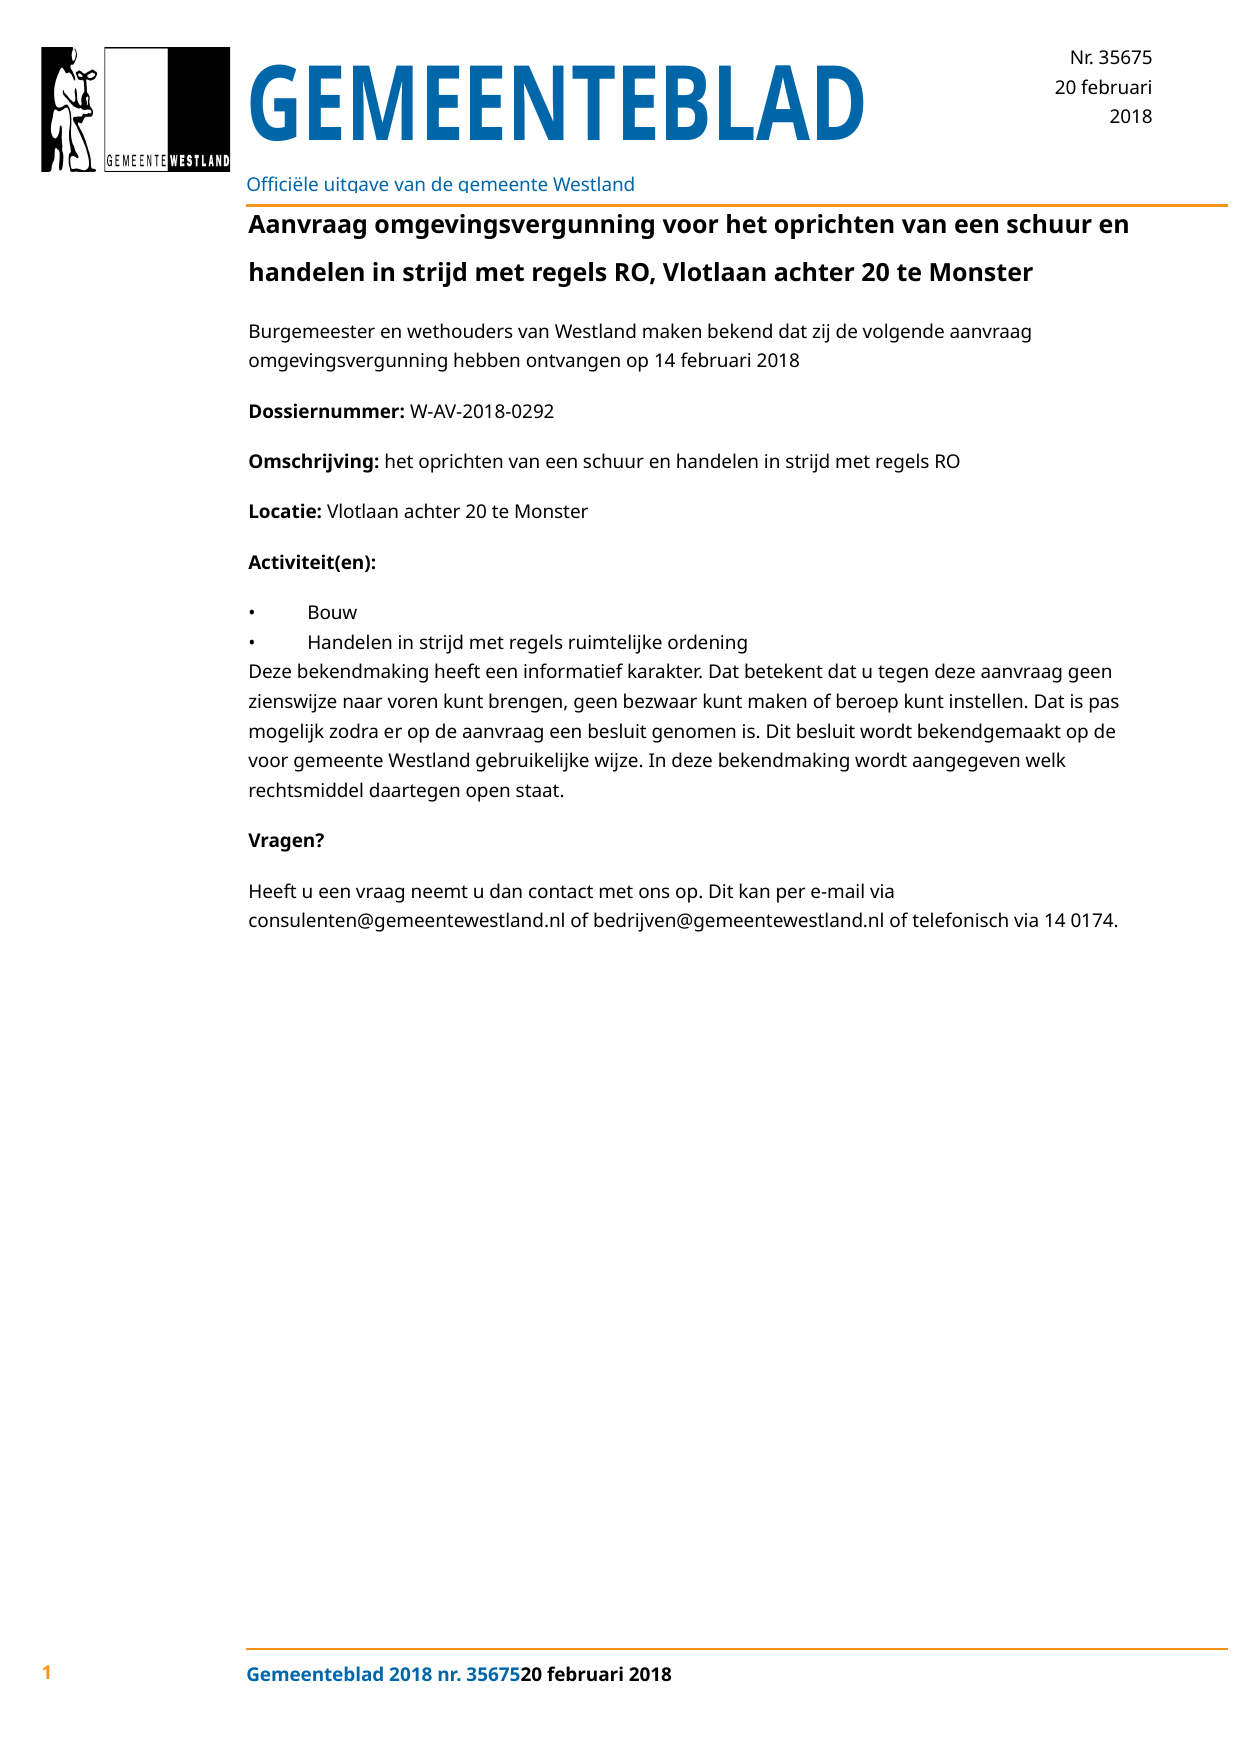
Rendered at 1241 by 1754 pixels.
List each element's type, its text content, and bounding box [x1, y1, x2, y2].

text Burgemeester en wethouders van Westland maken bekend dat zij de volgende aanvraag omgevingsvergunning hebben ontvangen op 14 februari 2018 [248, 318, 1152, 373]
text Vragen? [248, 827, 1152, 853]
list Bouw [248, 599, 1152, 625]
text Locatie: Vlotlaan achter 20 te Monster [248, 499, 1152, 524]
text Heeft u een vraag neemt u dan contact met ons op. Dit kan per e-mail via consulenten@gemeentewestland.nl of bedrijven@gemeentewestland.nl of telefonisch via 14 0174. [248, 878, 1152, 933]
text Deze bekendmaking heeft een informatief karakter. Dat betekent dat u tegen deze aanvraag geen zienswijze naar voren kunt brengen, geen bezwaar kunt maken of beroep kunt instellen. Dat is pas mogelijk zodra er op de aanvraag een besluit genomen is. Dit besluit wordt bekendgemaakt op de voor gemeente Westland gebruikelijke wijze. In deze bekendmaking wordt aangegeven welk rechtsmiddel daartegen open staat. [248, 659, 1152, 803]
text Omschrijving: het oprichten van een schuur en handelen in strijd met regels RO [248, 448, 1152, 474]
text Dossiernummer: W-AV-2018-0292 [248, 398, 1152, 424]
text Activiteit(en): [248, 549, 1152, 575]
picture [41, 47, 231, 172]
text Aanvraag omgevingsvergunning voor het oprichten van een schuur en handelen in strijd met regels RO, Vlotlaan achter 20 te Monster [248, 207, 1152, 288]
list Handelen in strijd met regels ruimtelijke ordening [248, 629, 1152, 655]
